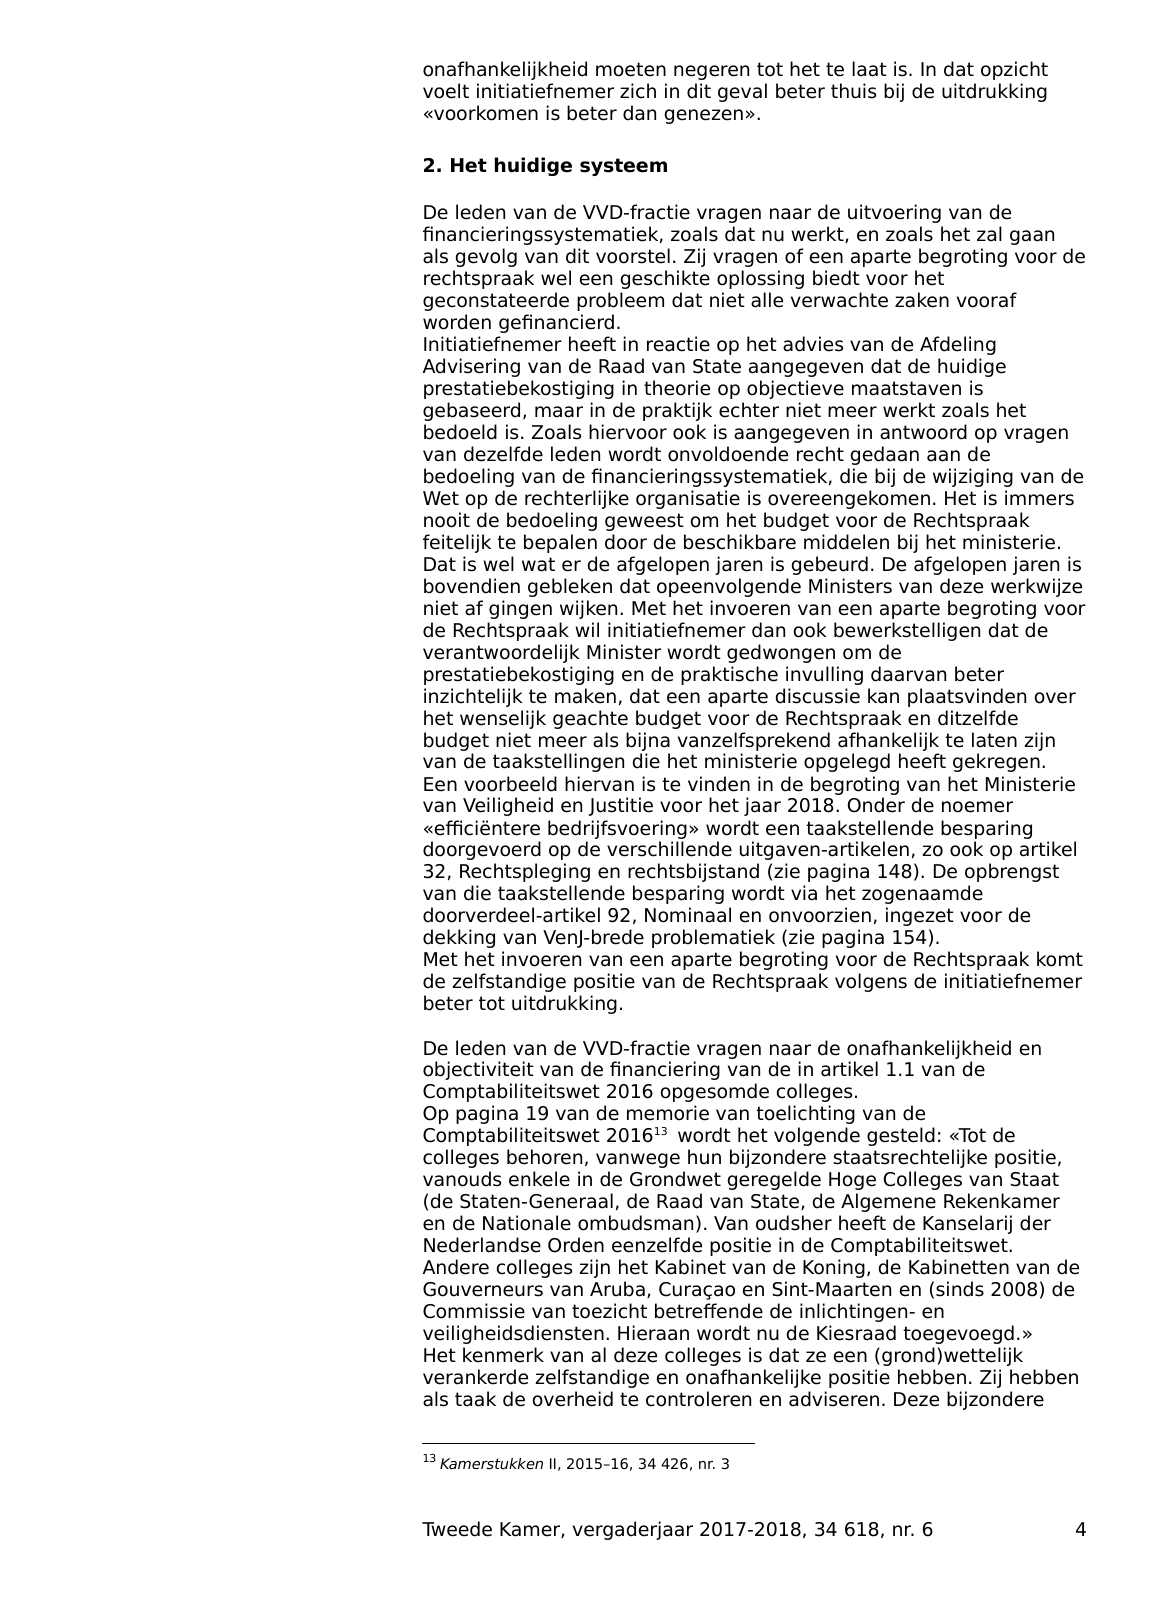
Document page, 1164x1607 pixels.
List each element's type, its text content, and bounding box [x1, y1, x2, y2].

text Initiatiefnemer heeft in reactie op het advies van de Afdeling Advisering van de Raad van State aangegeven dat de huidige prestatiebekostiging in theorie op objectieve maatstaven is gebaseerd, maar in de praktijk echter niet meer werkt zoals het bedoeld is. Zoals hiervoor ook is aangegeven in antwoord op vragen van dezelfde leden wordt onvoldoende recht gedaan aan de bedoeling van de financieringssystematiek, die bij de wijziging van de Wet op de rechterlijke organisatie is overeengekomen. Het is immers nooit de bedoeling geweest om het budget voor de Rechtspraak feitelijk te bepalen door de beschikbare middelen bij het ministerie. Dat is wel wat er de afgelopen jaren is gebeurd. De afgelopen jaren is bovendien gebleken dat opeenvolgende Ministers van deze werkwijze niet af gingen wijken. Met het invoeren van een aparte begroting voor de Rechtspraak wil initiatiefnemer dan ook bewerkstelligen dat de verantwoordelijk Minister wordt gedwongen om de prestatiebekostiging en de praktische invulling daarvan beter inzichtelijk te maken, dat een aparte discussie kan plaatsvinden over het wenselijk geachte budget voor de Rechtspraak en ditzelfde budget niet meer als bijna vanzelfsprekend afhankelijk te laten zijn van de taakstellingen die het ministerie opgelegd heeft gekregen. Een voorbeeld hiervan is te vinden in de begroting van het Ministerie van Veiligheid en Justitie voor het jaar 2018. Onder de noemer «efficiëntere bedrijfsvoering» wordt een taakstellende besparing doorgevoerd op de verschillende uitgaven-artikelen, zo ook op artikel 32, Rechtspleging en rechtsbijstand (zie pagina 148). De opbrengst van die taakstellende besparing wordt via het zogenaamde doorverdeel-artikel 92, Nominaal en onvoorzien, ingezet voor de dekking van VenJ-brede problematiek (zie pagina 154). [422, 334, 1087, 949]
text De leden van de VVD-fractie vragen naar de uitvoering van de financieringssystematiek, zoals dat nu werkt, en zoals het zal gaan als gevolg van dit voorstel. Zij vragen of een aparte begroting voor de rechtspraak wel een geschikte oplossing biedt voor het geconstateerde probleem dat niet alle verwachte zaken vooraf worden gefinancierd. [422, 202, 1087, 334]
text Met het invoeren van een aparte begroting voor de Rechtspraak komt de zelfstandige positie van de Rechtspraak volgens de initiatiefnemer beter tot uitdrukking. [422, 949, 1087, 1015]
text Op pagina 19 van de memorie van toelichting van de Comptabiliteitswet 2016 wordt het volgende gesteld: «Tot de colleges behoren, vanwege hun bijzondere staatsrechtelijke positie, vanouds enkele in de Grondwet geregelde Hoge Colleges van Staat (de Staten-Generaal, de Raad van State, de Algemene Rekenkamer en de Nationale ombudsman). Van oudsher heeft de Kanselarij der Nederlandse Orden eenzelfde positie in de Comptabiliteitswet. Andere colleges zijn het Kabinet van de Koning, de Kabinetten van de Gouverneurs van Aruba, Curaçao en Sint-Maarten en (sinds 2008) de Commissie van toezicht betreffende de inlichtingen- en veiligheidsdiensten. Hieraan wordt nu de Kiesraad toegevoegd.» [422, 1103, 1087, 1345]
subtitle 2. Het huidige systeem [422, 155, 1087, 177]
text Het kenmerk van al deze colleges is dat ze een (grond)wettelijk verankerde zelfstandige en onafhankelijke positie hebben. Zij hebben als taak de overheid te controleren en adviseren. Deze bijzondere [422, 1345, 1087, 1411]
text Kamerstukken II, 2015–16, 34 426, nr. 3 [422, 1452, 1087, 1474]
text De leden van de VVD-fractie vragen naar de onafhankelijkheid en objectiviteit van de financiering van de in artikel 1.1 van de Comptabiliteitswet 2016 opgesomde colleges. [422, 1037, 1087, 1103]
text onafhankelijkheid moeten negeren tot het te laat is. In dat opzicht voelt initiatiefnemer zich in dit geval beter thuis bij de uitdrukking «voorkomen is beter dan genezen». [422, 59, 1087, 125]
